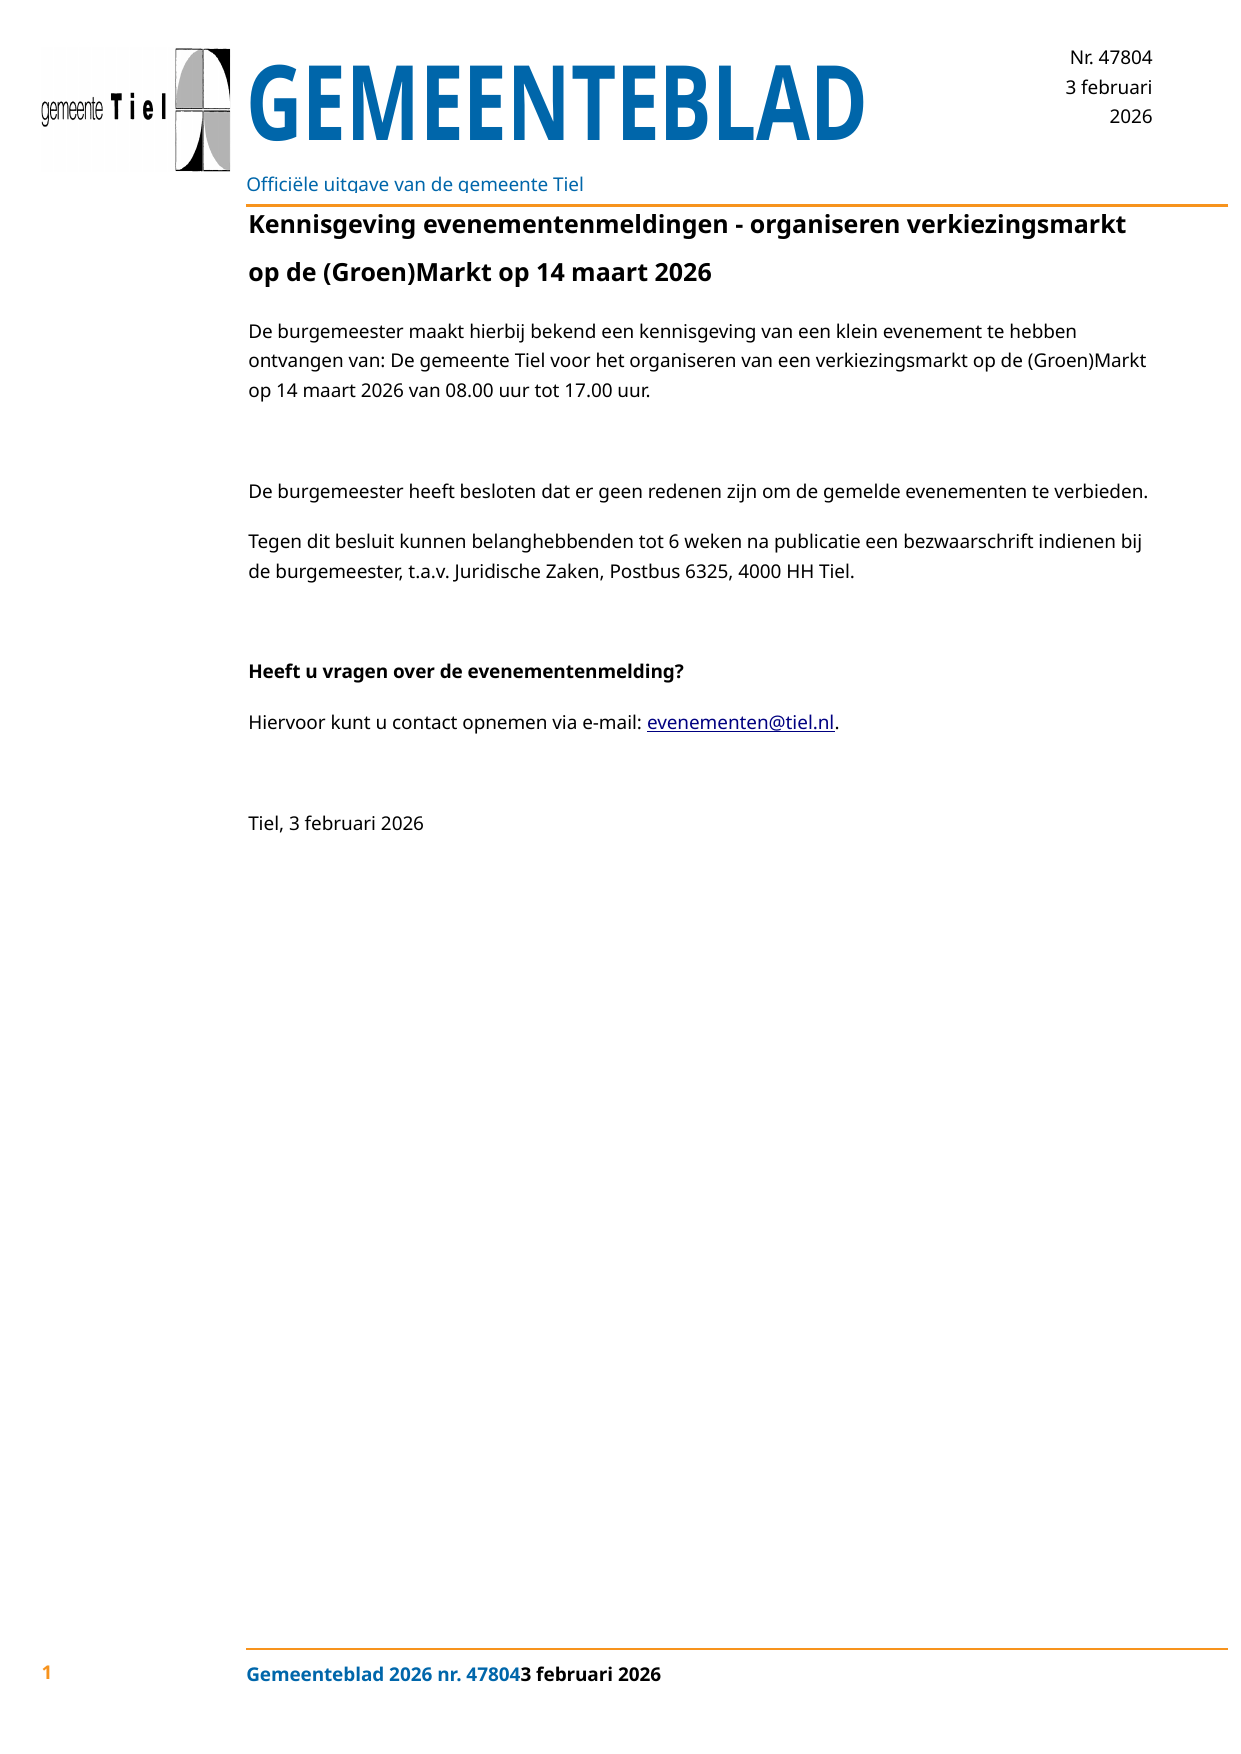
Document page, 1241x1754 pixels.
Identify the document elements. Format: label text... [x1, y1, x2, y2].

text De burgemeester heeft besloten dat er geen redenen zijn om de gemelde evenementen te verbieden. [248, 478, 1152, 504]
text Heeft u vragen over de evenementenmelding? [248, 659, 1152, 684]
text Kennisgeving evenementenmeldingen - organiseren verkiezingsmarkt op de (Groen)Markt op 14 maart 2026 [248, 207, 1152, 288]
text De burgemeester maakt hierbij bekend een kennisgeving van een klein evenement te hebben ontvangen van: De gemeente Tiel voor het organiseren van een verkiezingsmarkt op de (Groen)Markt op 14 maart 2026 van 08.00 uur tot 17.00 uur. [248, 318, 1152, 403]
text Tegen dit besluit kunnen belanghebbenden tot 6 weken na publicatie een bezwaarschrift indienen bij de burgemeester, t.a.v. Juridische Zaken, Postbus 6325, 4000 HH Tiel. [248, 528, 1152, 584]
text Tiel, 3 februari 2026 [248, 810, 1152, 836]
text Hiervoor kunt u contact opnemen via e-mail: evenementen@tiel.nl. [248, 709, 1152, 735]
picture [41, 47, 231, 172]
